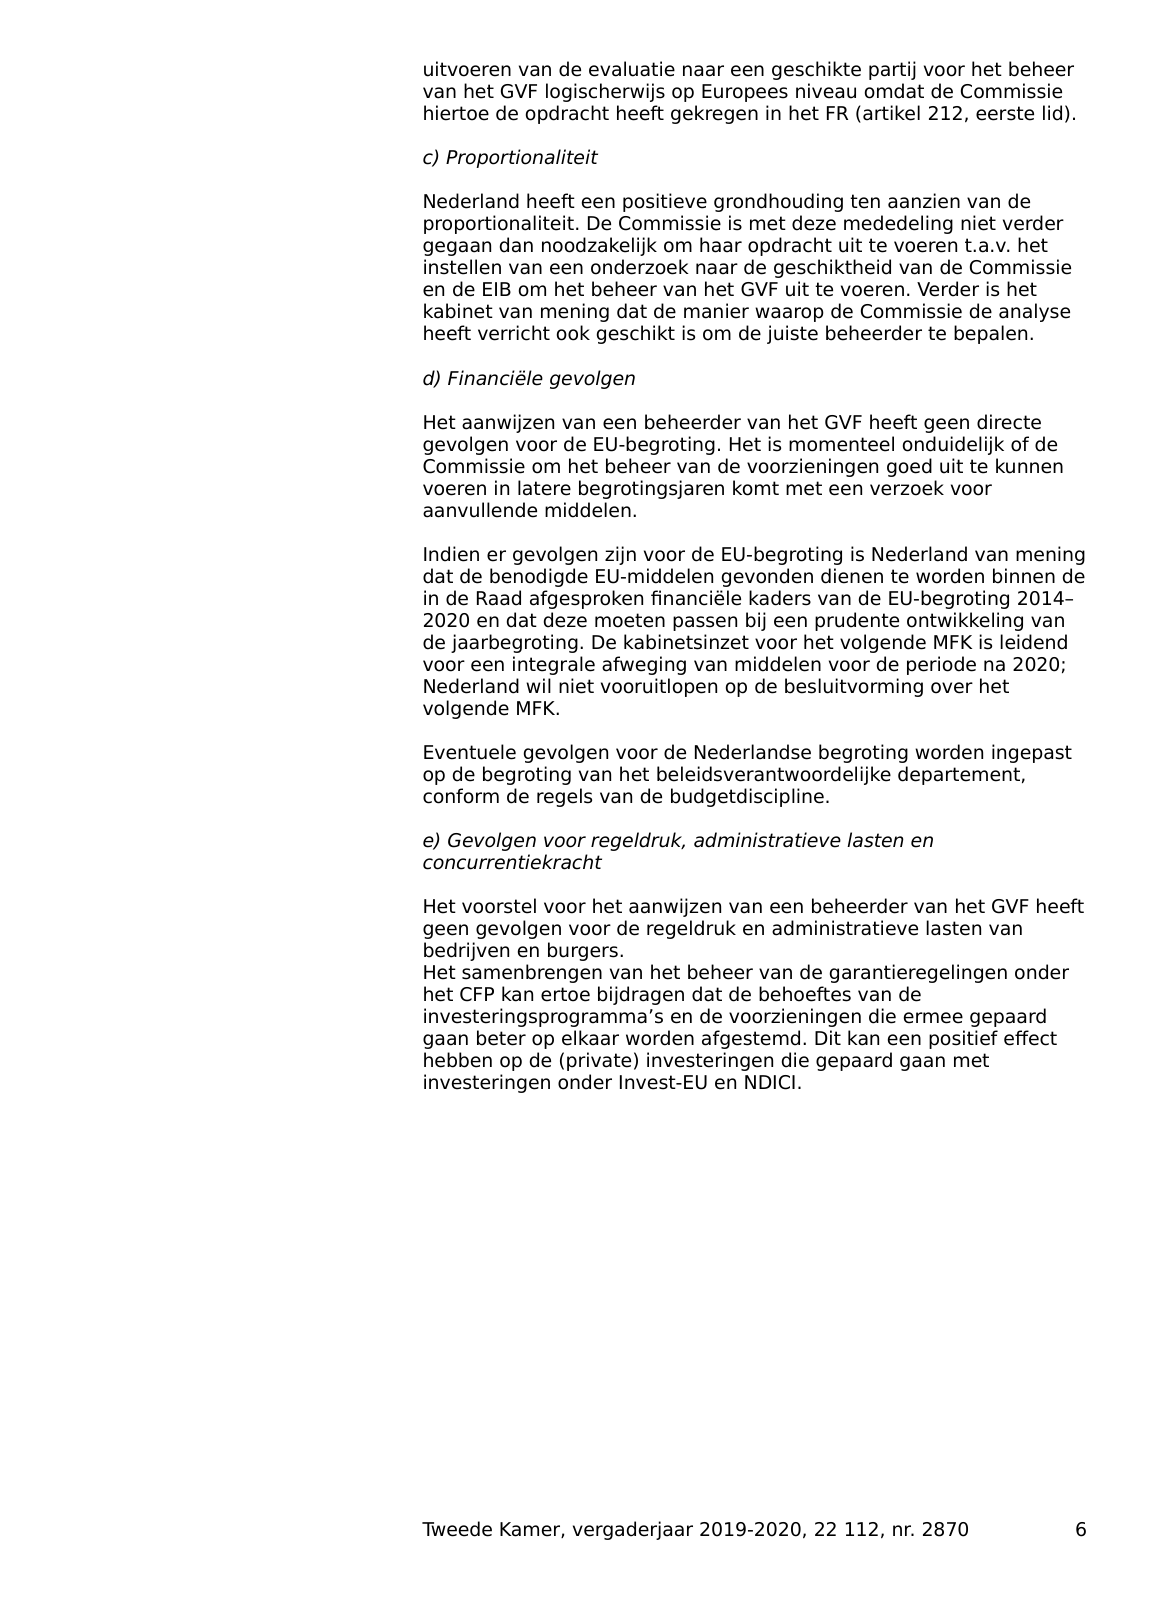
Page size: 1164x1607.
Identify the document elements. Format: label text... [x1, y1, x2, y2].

subtitle c) Proportionaliteit [422, 147, 1087, 169]
subtitle e) Gevolgen voor regeldruk, administratieve lasten en concurrentiekracht [422, 830, 1087, 874]
text Nederland heeft een positieve grondhouding ten aanzien van de proportionaliteit. De Commissie is met deze mededeling niet verder gegaan dan noodzakelijk om haar opdracht uit te voeren t.a.v. het instellen van een onderzoek naar de geschiktheid van de Commissie en de EIB om het beheer van het GVF uit te voeren. Verder is het kabinet van mening dat de manier waarop de Commissie de analyse heeft verricht ook geschikt is om de juiste beheerder te bepalen. [422, 191, 1087, 345]
text Eventuele gevolgen voor de Nederlandse begroting worden ingepast op de begroting van het beleidsverantwoordelijke departement, conform de regels van de budgetdiscipline. [422, 742, 1087, 808]
text uitvoeren van de evaluatie naar een geschikte partij voor het beheer van het GVF logischerwijs op Europees niveau omdat de Commissie hiertoe de opdracht heeft gekregen in het FR (artikel 212, eerste lid). [422, 59, 1087, 125]
subtitle d) Financiële gevolgen [422, 367, 1087, 389]
text Het aanwijzen van een beheerder van het GVF heeft geen directe gevolgen voor de EU-begroting. Het is momenteel onduidelijk of de Commissie om het beheer van de voorzieningen goed uit te kunnen voeren in latere begrotingsjaren komt met een verzoek voor aanvullende middelen. [422, 412, 1087, 521]
text Indien er gevolgen zijn voor de EU-begroting is Nederland van mening dat de benodigde EU-middelen gevonden dienen te worden binnen de in de Raad afgesproken financiële kaders van de EU-begroting 2014–2020 en dat deze moeten passen bij een prudente ontwikkeling van de jaarbegroting. De kabinetsinzet voor het volgende MFK is leidend voor een integrale afweging van middelen voor de periode na 2020; Nederland wil niet vooruitlopen op de besluitvorming over het volgende MFK. [422, 544, 1087, 719]
text Het voorstel voor het aanwijzen van een beheerder van het GVF heeft geen gevolgen voor de regeldruk en administratieve lasten van bedrijven en burgers. [422, 896, 1087, 962]
text Het samenbrengen van het beheer van de garantieregelingen onder het CFP kan ertoe bijdragen dat de behoeftes van de investeringsprogramma’s en de voorzieningen die ermee gepaard gaan beter op elkaar worden afgestemd. Dit kan een positief effect hebben op de (private) investeringen die gepaard gaan met investeringen onder Invest-EU en NDICI. [422, 962, 1087, 1094]
